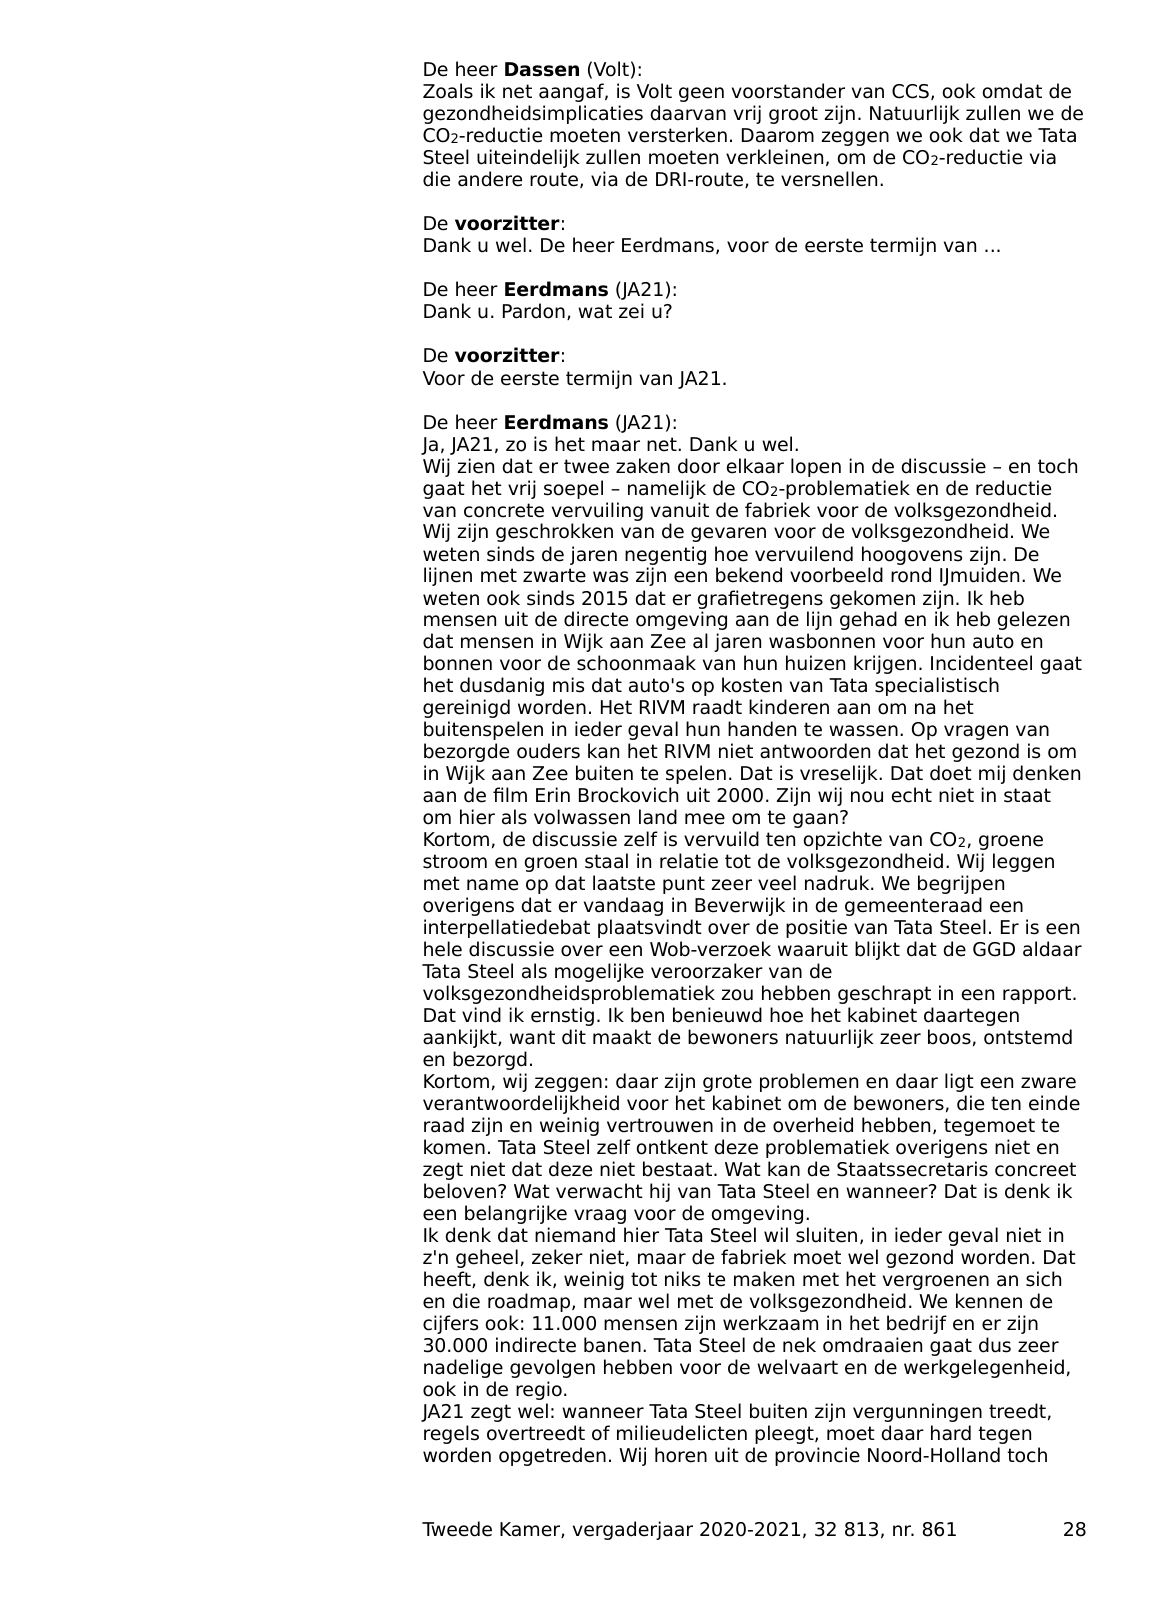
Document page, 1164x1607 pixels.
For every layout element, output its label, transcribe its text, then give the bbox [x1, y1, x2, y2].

text Voor de eerste termijn van JA21. [422, 367, 1087, 389]
text Wij zien dat er twee zaken door elkaar lopen in de discussie – en toch gaat het vrij soepel – namelijk de CO2-problematiek en de reductie van concrete vervuiling vanuit de fabriek voor de volksgezondheid. Wij zijn geschrokken van de gevaren voor de volksgezondheid. We weten sinds de jaren negentig hoe vervuilend hoogovens zijn. De lijnen met zwarte was zijn een bekend voorbeeld rond IJmuiden. We weten ook sinds 2015 dat er grafietregens gekomen zijn. Ik heb mensen uit de directe omgeving aan de lijn gehad en ik heb gelezen dat mensen in Wijk aan Zee al jaren wasbonnen voor hun auto en bonnen voor de schoonmaak van hun huizen krijgen. Incidenteel gaat het dusdanig mis dat auto's op kosten van Tata specialistisch gereinigd worden. Het RIVM raadt kinderen aan om na het buitenspelen in ieder geval hun handen te wassen. Op vragen van bezorgde ouders kan het RIVM niet antwoorden dat het gezond is om in Wijk aan Zee buiten te spelen. Dat is vreselijk. Dat doet mij denken aan de film Erin Brockovich uit 2000. Zijn wij nou echt niet in staat om hier als volwassen land mee om te gaan? [422, 456, 1087, 829]
text De heer Dassen (Volt): [422, 59, 1087, 81]
text Kortom, wij zeggen: daar zijn grote problemen en daar ligt een zware verantwoordelijkheid voor het kabinet om de bewoners, die ten einde raad zijn en weinig vertrouwen in de overheid hebben, tegemoet te komen. Tata Steel zelf ontkent deze problematiek overigens niet en zegt niet dat deze niet bestaat. Wat kan de Staatssecretaris concreet beloven? Wat verwacht hij van Tata Steel en wanneer? Dat is denk ik een belangrijke vraag voor de omgeving. [422, 1071, 1087, 1225]
text De voorzitter: [422, 213, 1087, 235]
text Kortom, de discussie zelf is vervuild ten opzichte van CO2, groene stroom en groen staal in relatie tot de volksgezondheid. Wij leggen met name op dat laatste punt zeer veel nadruk. We begrijpen overigens dat er vandaag in Beverwijk in de gemeenteraad een interpellatiedebat plaatsvindt over de positie van Tata Steel. Er is een hele discussie over een Wob-verzoek waaruit blijkt dat de GGD aldaar Tata Steel als mogelijke veroorzaker van de volksgezondheidsproblematiek zou hebben geschrapt in een rapport. Dat vind ik ernstig. Ik ben benieuwd hoe het kabinet daartegen aankijkt, want dit maakt de bewoners natuurlijk zeer boos, ontstemd en bezorgd. [422, 829, 1087, 1071]
text Dank u wel. De heer Eerdmans, voor de eerste termijn van ... [422, 235, 1087, 257]
text De heer Eerdmans (JA21): [422, 412, 1087, 433]
text De voorzitter: [422, 345, 1087, 367]
text De heer Eerdmans (JA21): [422, 279, 1087, 301]
text Ja, JA21, zo is het maar net. Dank u wel. [422, 433, 1087, 456]
text JA21 zegt wel: wanneer Tata Steel buiten zijn vergunningen treedt, regels overtreedt of milieudelicten pleegt, moet daar hard tegen worden opgetreden. Wij horen uit de provincie Noord-Holland toch [422, 1401, 1087, 1467]
text Zoals ik net aangaf, is Volt geen voorstander van CCS, ook omdat de gezondheidsimplicaties daarvan vrij groot zijn. Natuurlijk zullen we de CO2-reductie moeten versterken. Daarom zeggen we ook dat we Tata Steel uiteindelijk zullen moeten verkleinen, om de CO2-reductie via die andere route, via de DRI-route, te versnellen. [422, 81, 1087, 191]
text Ik denk dat niemand hier Tata Steel wil sluiten, in ieder geval niet in z'n geheel, zeker niet, maar de fabriek moet wel gezond worden. Dat heeft, denk ik, weinig tot niks te maken met het vergroenen an sich en die roadmap, maar wel met de volksgezondheid. We kennen de cijfers ook: 11.000 mensen zijn werkzaam in het bedrijf en er zijn 30.000 indirecte banen. Tata Steel de nek omdraaien gaat dus zeer nadelige gevolgen hebben voor de welvaart en de werkgelegenheid, ook in de regio. [422, 1225, 1087, 1401]
text Dank u. Pardon, wat zei u? [422, 301, 1087, 323]
